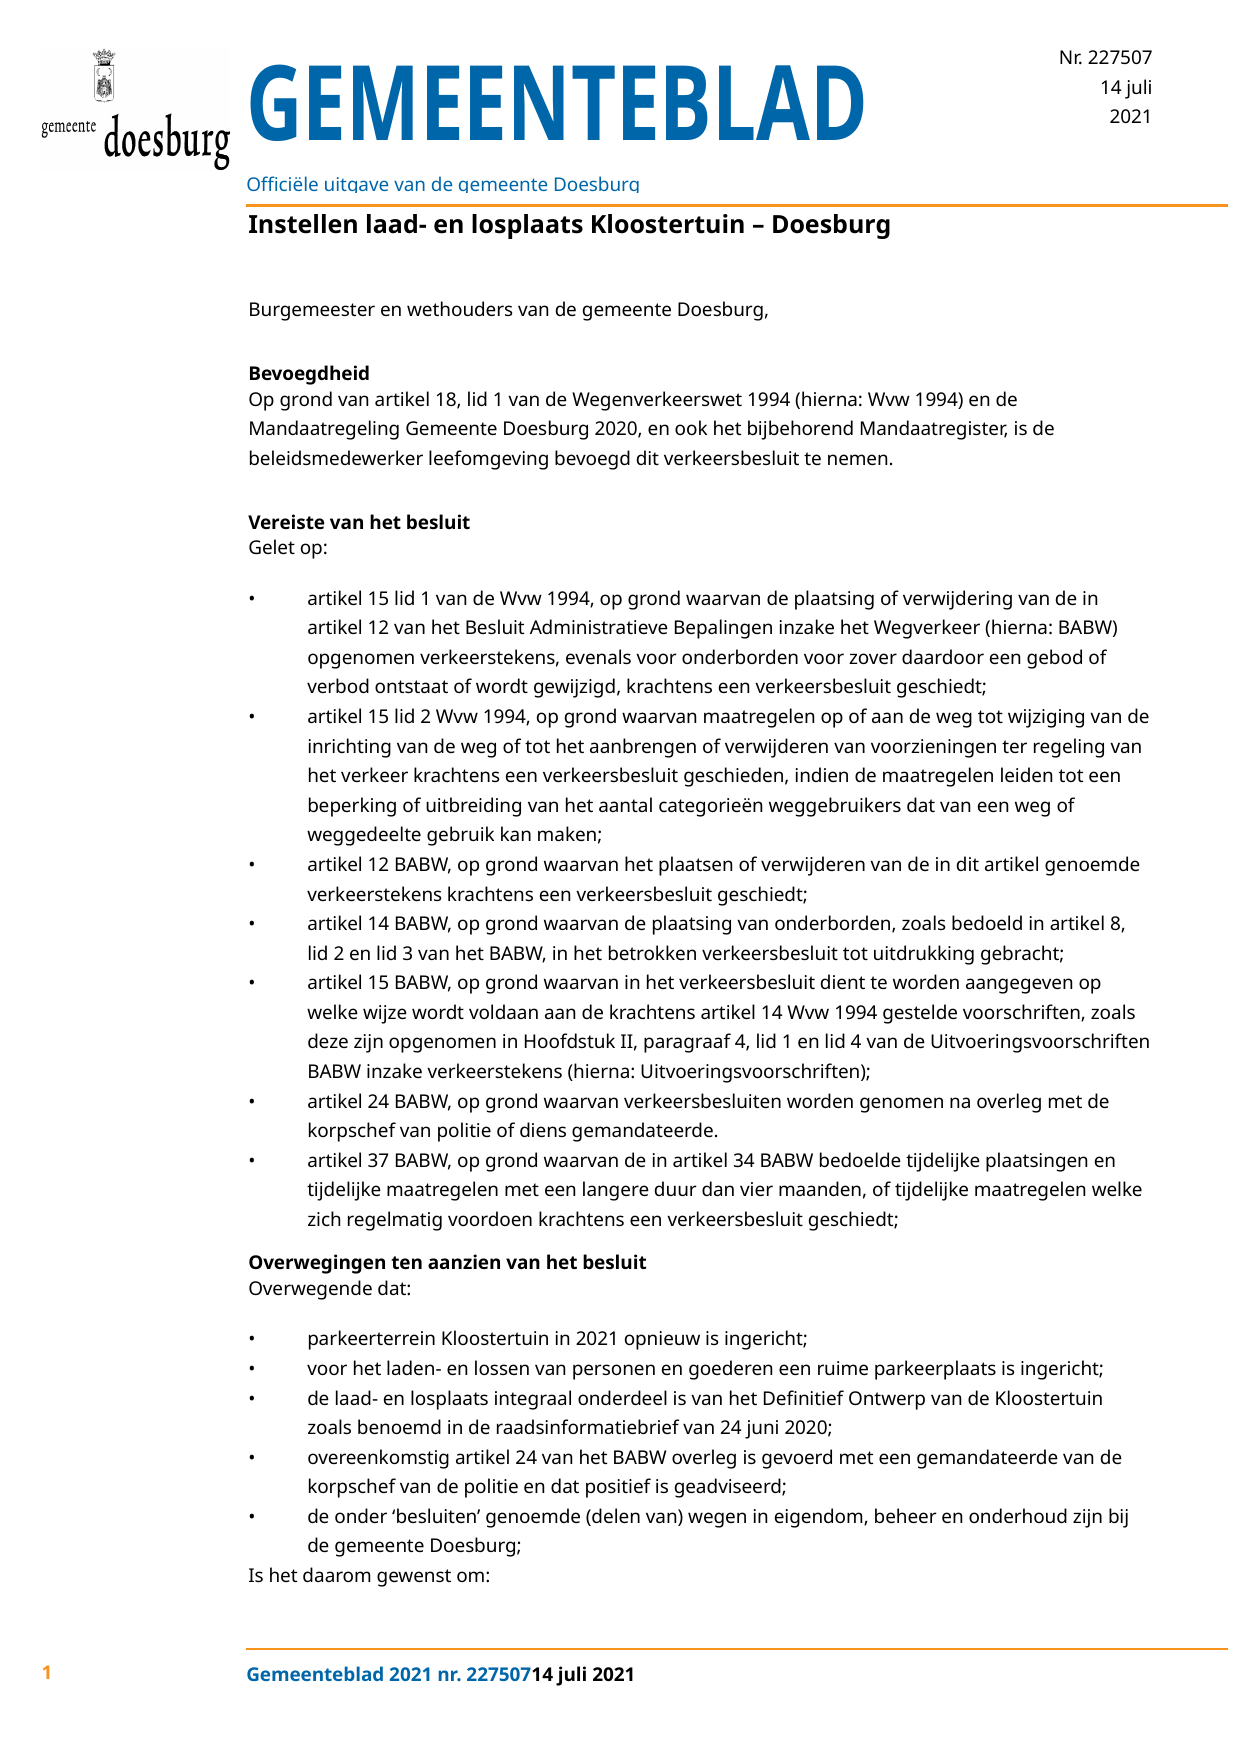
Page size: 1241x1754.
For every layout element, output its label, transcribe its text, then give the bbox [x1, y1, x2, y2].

list artikel 15 lid 2 Wvw 1994, op grond waarvan maatregelen op of aan de weg tot wijziging van de inrichting van de weg of tot het aanbrengen of verwijderen van voorzieningen ter regeling van het verkeer krachtens een verkeersbesluit geschieden, indien de maatregelen leiden tot een beperking of uitbreiding van het aantal categorieën weggebruikers dat van een weg of weggedeelte gebruik kan maken; [248, 703, 1152, 847]
list overeenkomstig artikel 24 van het BABW overleg is gevoerd met een gemandateerde van de korpschef van de politie en dat positief is geadviseerd; [248, 1444, 1152, 1499]
list artikel 15 BABW, op grond waarvan in het verkeersbesluit dient te worden aangegeven op welke wijze wordt voldaan aan de krachtens artikel 14 Wvw 1994 gestelde voorschriften, zoals deze zijn opgenomen in Hoofdstuk II, paragraaf 4, lid 1 en lid 4 van de Uitvoeringsvoorschriften BABW inzake verkeerstekens (hierna: Uitvoeringsvoorschriften); [248, 969, 1152, 1084]
picture [41, 47, 231, 172]
text Overwegende dat: [248, 1275, 1152, 1301]
text Instellen laad- en losplaats Kloostertuin – Doesburg [248, 207, 1152, 241]
text Bevoegdheid [248, 360, 1152, 386]
text Is het daarom gewenst om: [248, 1562, 1152, 1588]
list artikel 15 lid 1 van de Wvw 1994, op grond waarvan de plaatsing of verwijdering van de in artikel 12 van het Besluit Administratieve Bepalingen inzake het Wegverkeer (hierna: BABW) opgenomen verkeerstekens, evenals voor onderborden voor zover daardoor een gebod of verbod ontstaat of wordt gewijzigd, krachtens een verkeersbesluit geschiedt; [248, 585, 1152, 699]
list artikel 37 BABW, op grond waarvan de in artikel 34 BABW bedoelde tijdelijke plaatsingen en tijdelijke maatregelen met een langere duur dan vier maanden, of tijdelijke maatregelen welke zich regelmatig voordoen krachtens een verkeersbesluit geschiedt; [248, 1147, 1152, 1232]
text Gelet op: [248, 534, 1152, 560]
text Op grond van artikel 18, lid 1 van de Wegenverkeerswet 1994 (hierna: Wvw 1994) en de Mandaatregeling Gemeente Doesburg 2020, en ook het bijbehorend Mandaatregister, is de beleidsmedewerker leefomgeving bevoegd dit verkeersbesluit te nemen. [248, 386, 1152, 471]
list de onder ‘besluiten’ genoemde (delen van) wegen in eigendom, beheer en onderhoud zijn bij de gemeente Doesburg; [248, 1503, 1152, 1558]
text Overwegingen ten aanzien van het besluit [248, 1249, 1152, 1275]
list artikel 24 BABW, op grond waarvan verkeersbesluiten worden genomen na overleg met de korpschef van politie of diens gemandateerde. [248, 1088, 1152, 1143]
list artikel 12 BABW, op grond waarvan het plaatsen of verwijderen van de in dit artikel genoemde verkeerstekens krachtens een verkeersbesluit geschiedt; [248, 851, 1152, 907]
list voor het laden- en lossen van personen en goederen een ruime parkeerplaats is ingericht; [248, 1355, 1152, 1381]
text Burgemeester en wethouders van de gemeente Doesburg, [248, 296, 1152, 322]
list de laad- en losplaats integraal onderdeel is van het Definitief Ontwerp van de Kloostertuin zoals benoemd in de raadsinformatiebrief van 24 juni 2020; [248, 1385, 1152, 1440]
list artikel 14 BABW, op grond waarvan de plaatsing van onderborden, zoals bedoeld in artikel 8, lid 2 en lid 3 van het BABW, in het betrokken verkeersbesluit tot uitdrukking gebracht; [248, 910, 1152, 966]
text Vereiste van het besluit [248, 509, 1152, 534]
list parkeerterrein Kloostertuin in 2021 opnieuw is ingericht; [248, 1326, 1152, 1351]
